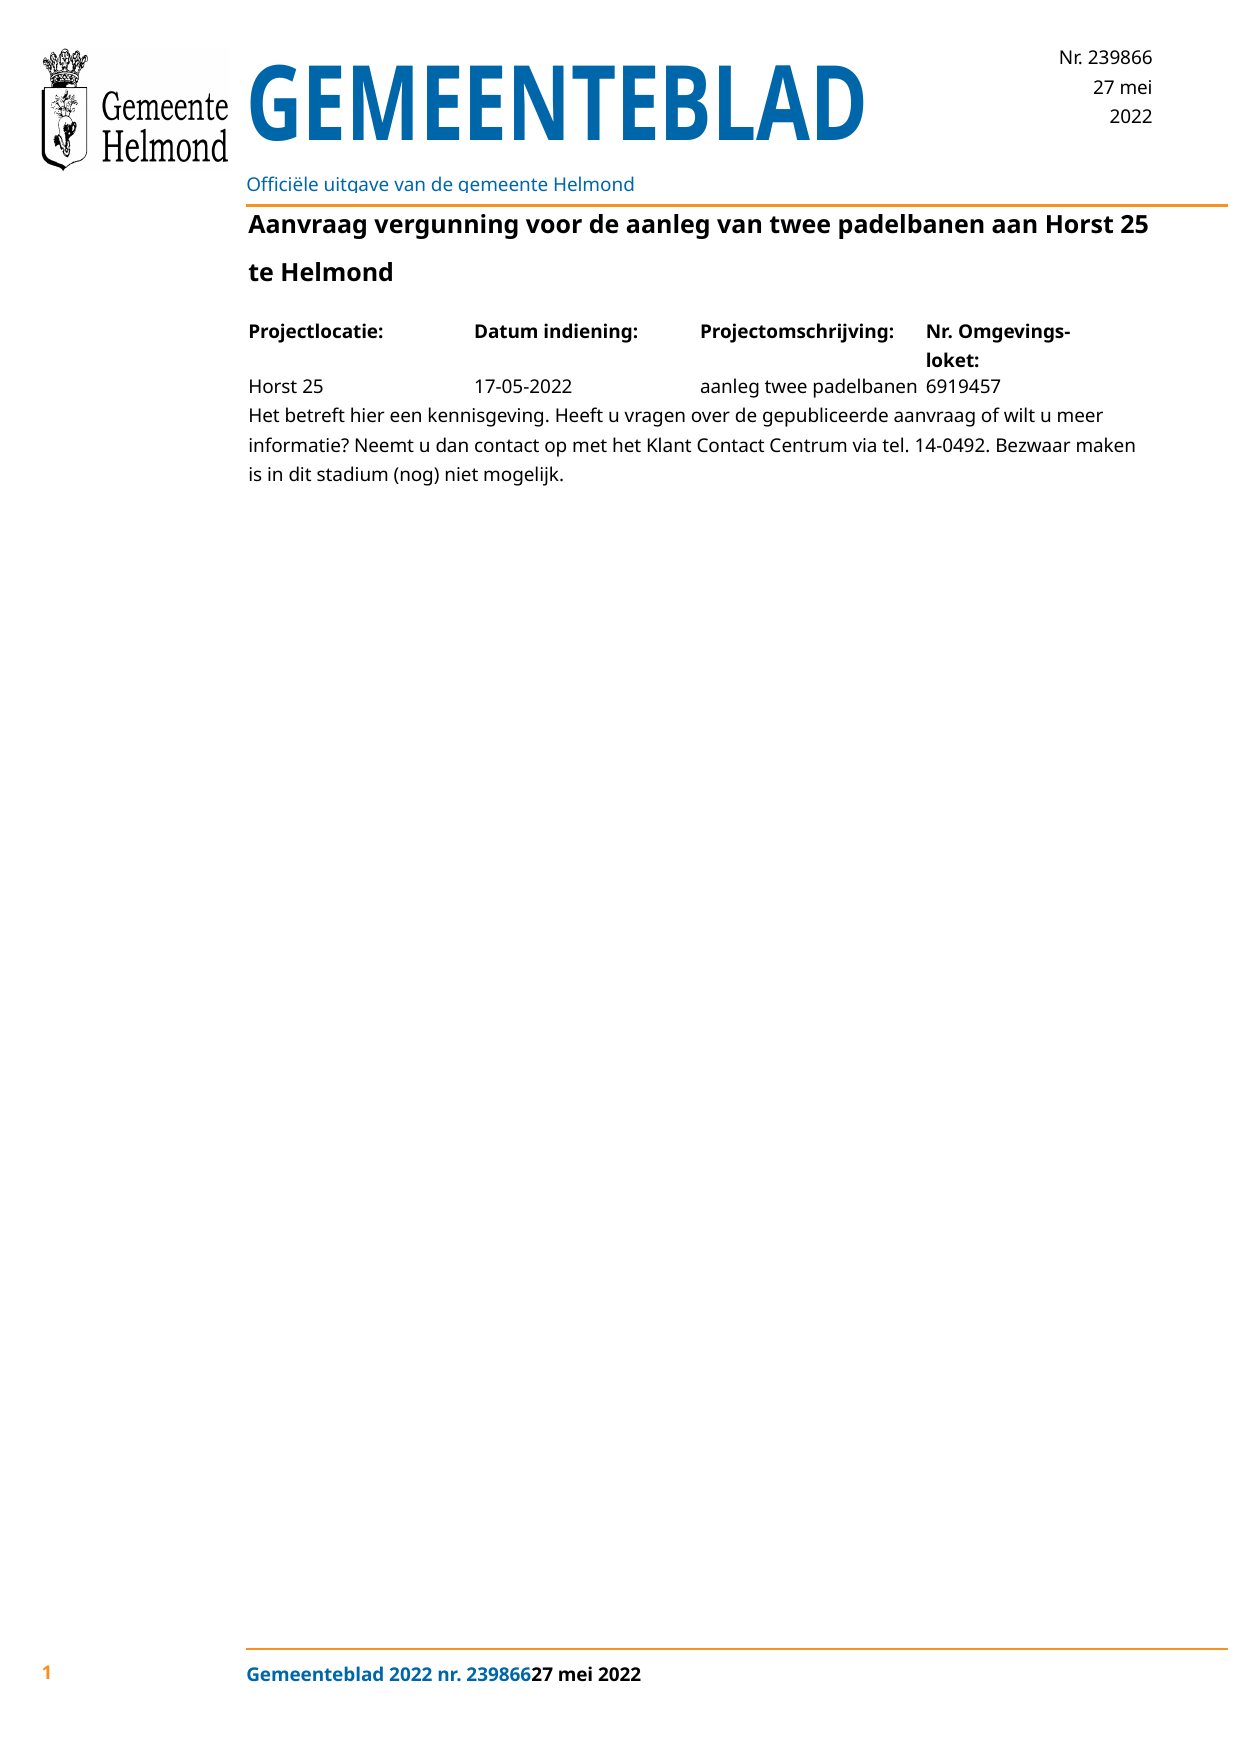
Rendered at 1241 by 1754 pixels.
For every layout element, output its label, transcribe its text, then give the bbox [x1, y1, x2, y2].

table_cell Horst 25 [248, 373, 474, 399]
table_header Projectlocatie: [248, 318, 474, 373]
table_cell 17-05-2022 [474, 373, 700, 399]
table_cell 6919457 [926, 373, 1152, 399]
table_header Projectomschrijving: [700, 318, 926, 373]
text Het betreft hier een kennisgeving. Heeft u vragen over de gepubliceerde aanvraag of wilt u meer informatie? Neemt u dan contact op met het Klant Contact Centrum via tel. 14-0492. Bezwaar maken is in dit stadium (nog) niet mogelijk. [248, 402, 1152, 487]
picture [41, 47, 231, 172]
table_header Datum indiening: [474, 318, 700, 373]
table_cell aanleg twee padelbanen [700, 373, 926, 399]
text Aanvraag vergunning voor de aanleg van twee padelbanen aan Horst 25 te Helmond [248, 207, 1152, 288]
table_header Nr. Omgevings- loket: [926, 318, 1152, 373]
